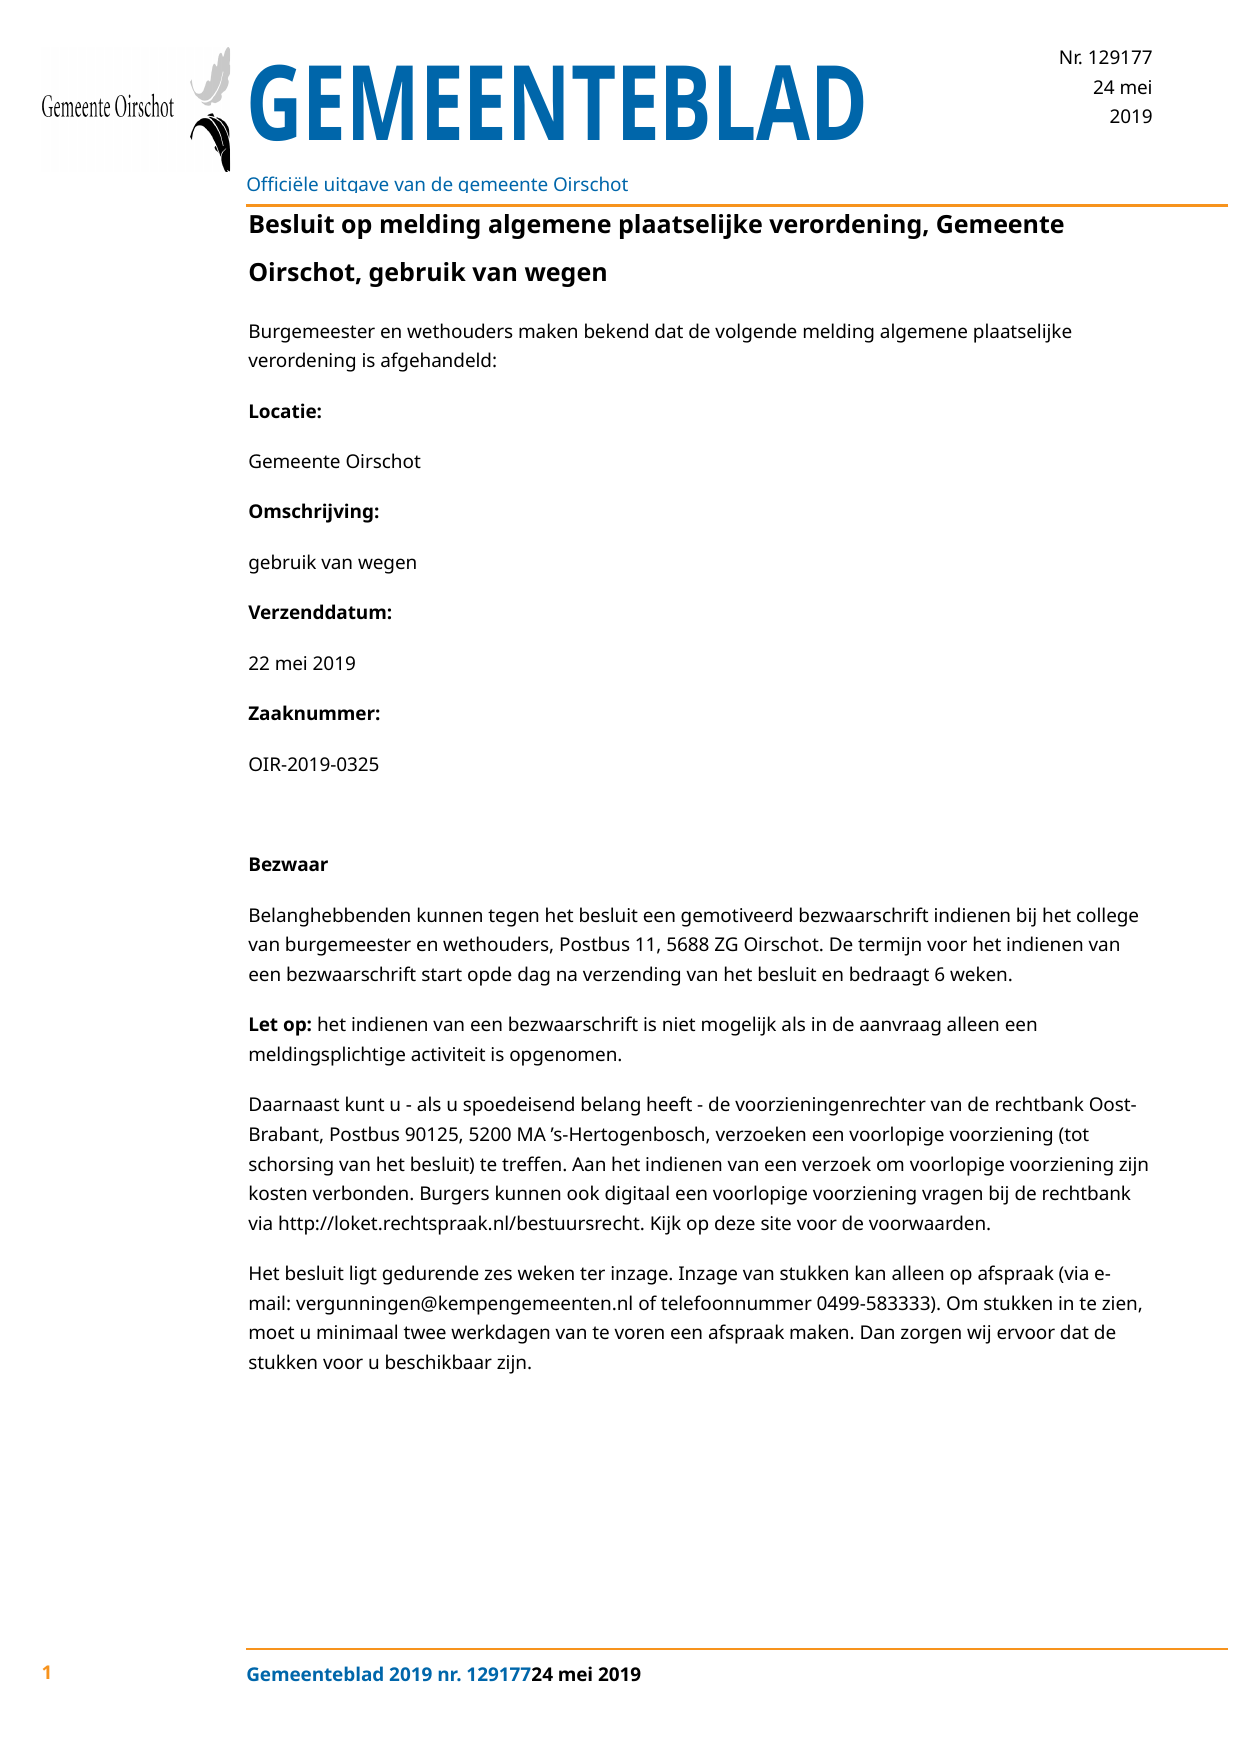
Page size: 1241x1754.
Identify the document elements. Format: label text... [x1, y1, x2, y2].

text Bezwaar [248, 852, 1152, 877]
text Burgemeester en wethouders maken bekend dat de volgende melding algemene plaatselijke verordening is afgehandeld: [248, 318, 1152, 373]
text Omschrijving: [248, 499, 1152, 524]
text gebruik van wegen [248, 549, 1152, 575]
text Zaaknummer: [248, 700, 1152, 726]
text Besluit op melding algemene plaatselijke verordening, Gemeente Oirschot, gebruik van wegen [248, 207, 1152, 288]
text OIR-2019-0325 [248, 751, 1152, 777]
text 22 mei 2019 [248, 650, 1152, 676]
text Verzenddatum: [248, 599, 1152, 625]
text Belanghebbenden kunnen tegen het besluit een gemotiveerd bezwaarschrift indienen bij het college van burgemeester en wethouders, Postbus 11, 5688 ZG Oirschot. De termijn voor het indienen van een bezwaarschrift start opde dag na verzending van het besluit en bedraagt 6 weken. [248, 902, 1152, 987]
text Gemeente Oirschot [248, 448, 1152, 474]
text Daarnaast kunt u - als u spoedeisend belang heeft - de voorzieningenrechter van de rechtbank Oost-Brabant, Postbus 90125, 5200 MA ’s-Hertogenbosch, verzoeken een voorlopige voorziening (tot schorsing van het besluit) te treffen. Aan het indienen van een verzoek om voorlopige voorziening zijn kosten verbonden. Burgers kunnen ook digitaal een voorlopige voorziening vragen bij de rechtbank via http://loket.rechtspraak.nl/bestuursrecht. Kijk op deze site voor de voorwaarden. [248, 1092, 1152, 1236]
text Locatie: [248, 398, 1152, 424]
text Het besluit ligt gedurende zes weken ter inzage. Inzage van stukken kan alleen op afspraak (via e-mail: vergunningen@kempengemeenten.nl of telefoonnummer 0499-583333). Om stukken in te zien, moet u minimaal twee werkdagen van te voren een afspraak maken. Dan zorgen wij ervoor dat de stukken voor u beschikbaar zijn. [248, 1260, 1152, 1375]
text Let op: het indienen van een bezwaarschrift is niet mogelijk als in de aanvraag alleen een meldingsplichtige activiteit is opgenomen. [248, 1012, 1152, 1067]
picture [41, 47, 231, 172]
